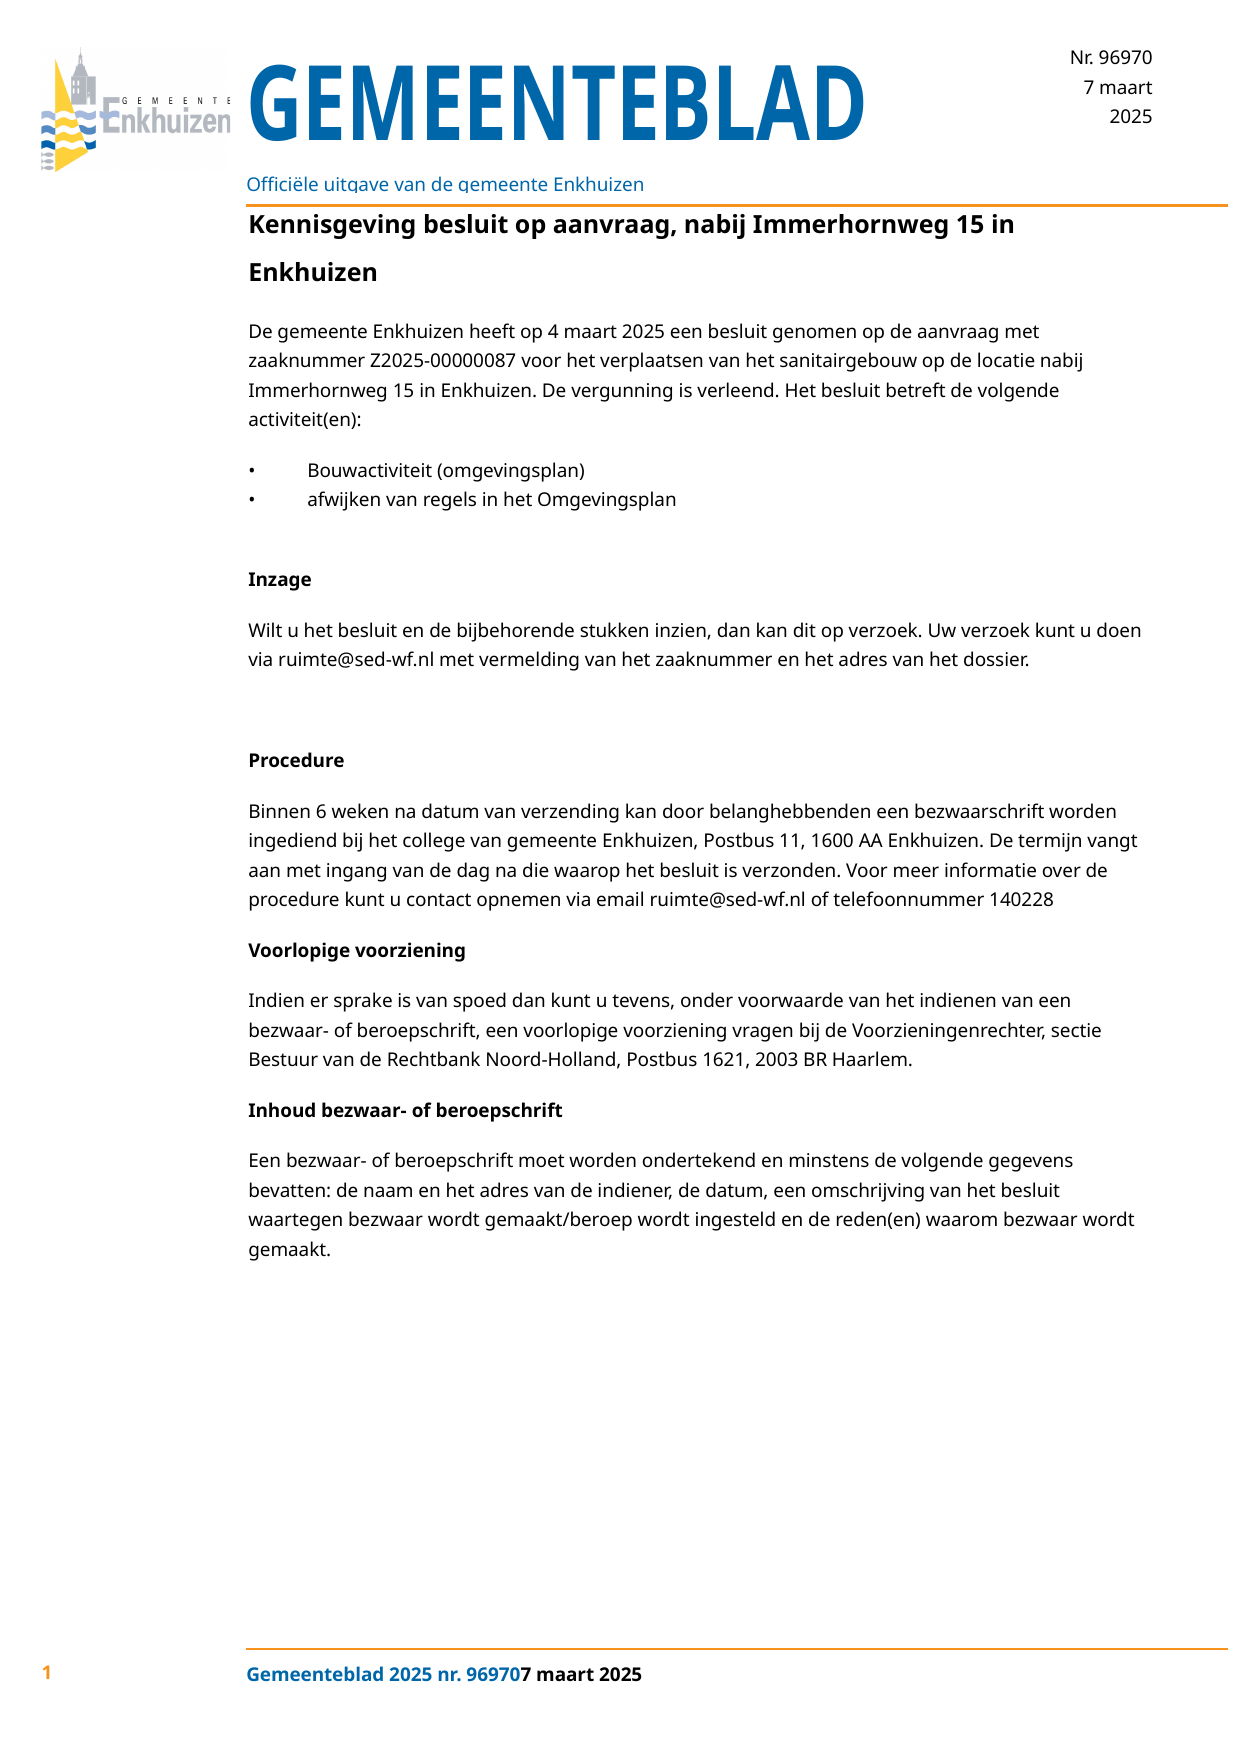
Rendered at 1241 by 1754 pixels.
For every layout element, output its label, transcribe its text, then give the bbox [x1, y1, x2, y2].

text Een bezwaar- of beroepschrift moet worden ondertekend en minstens de volgende gegevens bevatten: de naam en het adres van de indiener, de datum, een omschrijving van het besluit waartegen bezwaar wordt gemaakt/beroep wordt ingesteld en de reden(en) waarom bezwaar wordt gemaakt. [248, 1147, 1152, 1262]
list afwijken van regels in het Omgevingsplan [248, 487, 1152, 512]
text Inhoud bezwaar- of beroepschrift [248, 1097, 1152, 1123]
text Inzage [248, 567, 1152, 592]
text Procedure [248, 747, 1152, 773]
text Indien er sprake is van spoed dan kunt u tevens, onder voorwaarde van het indienen van een bezwaar- of beroepschrift, een voorlopige voorziening vragen bij de Voorzieningenrechter, sectie Bestuur van de Rechtbank Noord-Holland, Postbus 1621, 2003 BR Haarlem. [248, 987, 1152, 1072]
text Voorlopige voorziening [248, 937, 1152, 963]
text Binnen 6 weken na datum van verzending kan door belanghebbenden een bezwaarschrift worden ingediend bij het college van gemeente Enkhuizen, Postbus 11, 1600 AA Enkhuizen. De termijn vangt aan met ingang van de dag na die waarop het besluit is verzonden. Voor meer informatie over de procedure kunt u contact opnemen via email ruimte@sed-wf.nl of telefoonnummer 140228 [248, 798, 1152, 912]
list Bouwactiviteit (omgevingsplan) [248, 457, 1152, 483]
text Kennisgeving besluit op aanvraag, nabij Immerhornweg 15 in Enkhuizen [248, 207, 1152, 288]
text De gemeente Enkhuizen heeft op 4 maart 2025 een besluit genomen op de aanvraag met zaaknummer Z2025-00000087 voor het verplaatsen van het sanitairgebouw op de locatie nabij Immerhornweg 15 in Enkhuizen. De vergunning is verleend. Het besluit betreft de volgende activiteit(en): [248, 318, 1152, 432]
picture [41, 47, 231, 172]
text Wilt u het besluit en de bijbehorende stukken inzien, dan kan dit op verzoek. Uw verzoek kunt u doen via ruimte@sed-wf.nl met vermelding van het zaaknummer en het adres van het dossier. [248, 617, 1152, 672]
